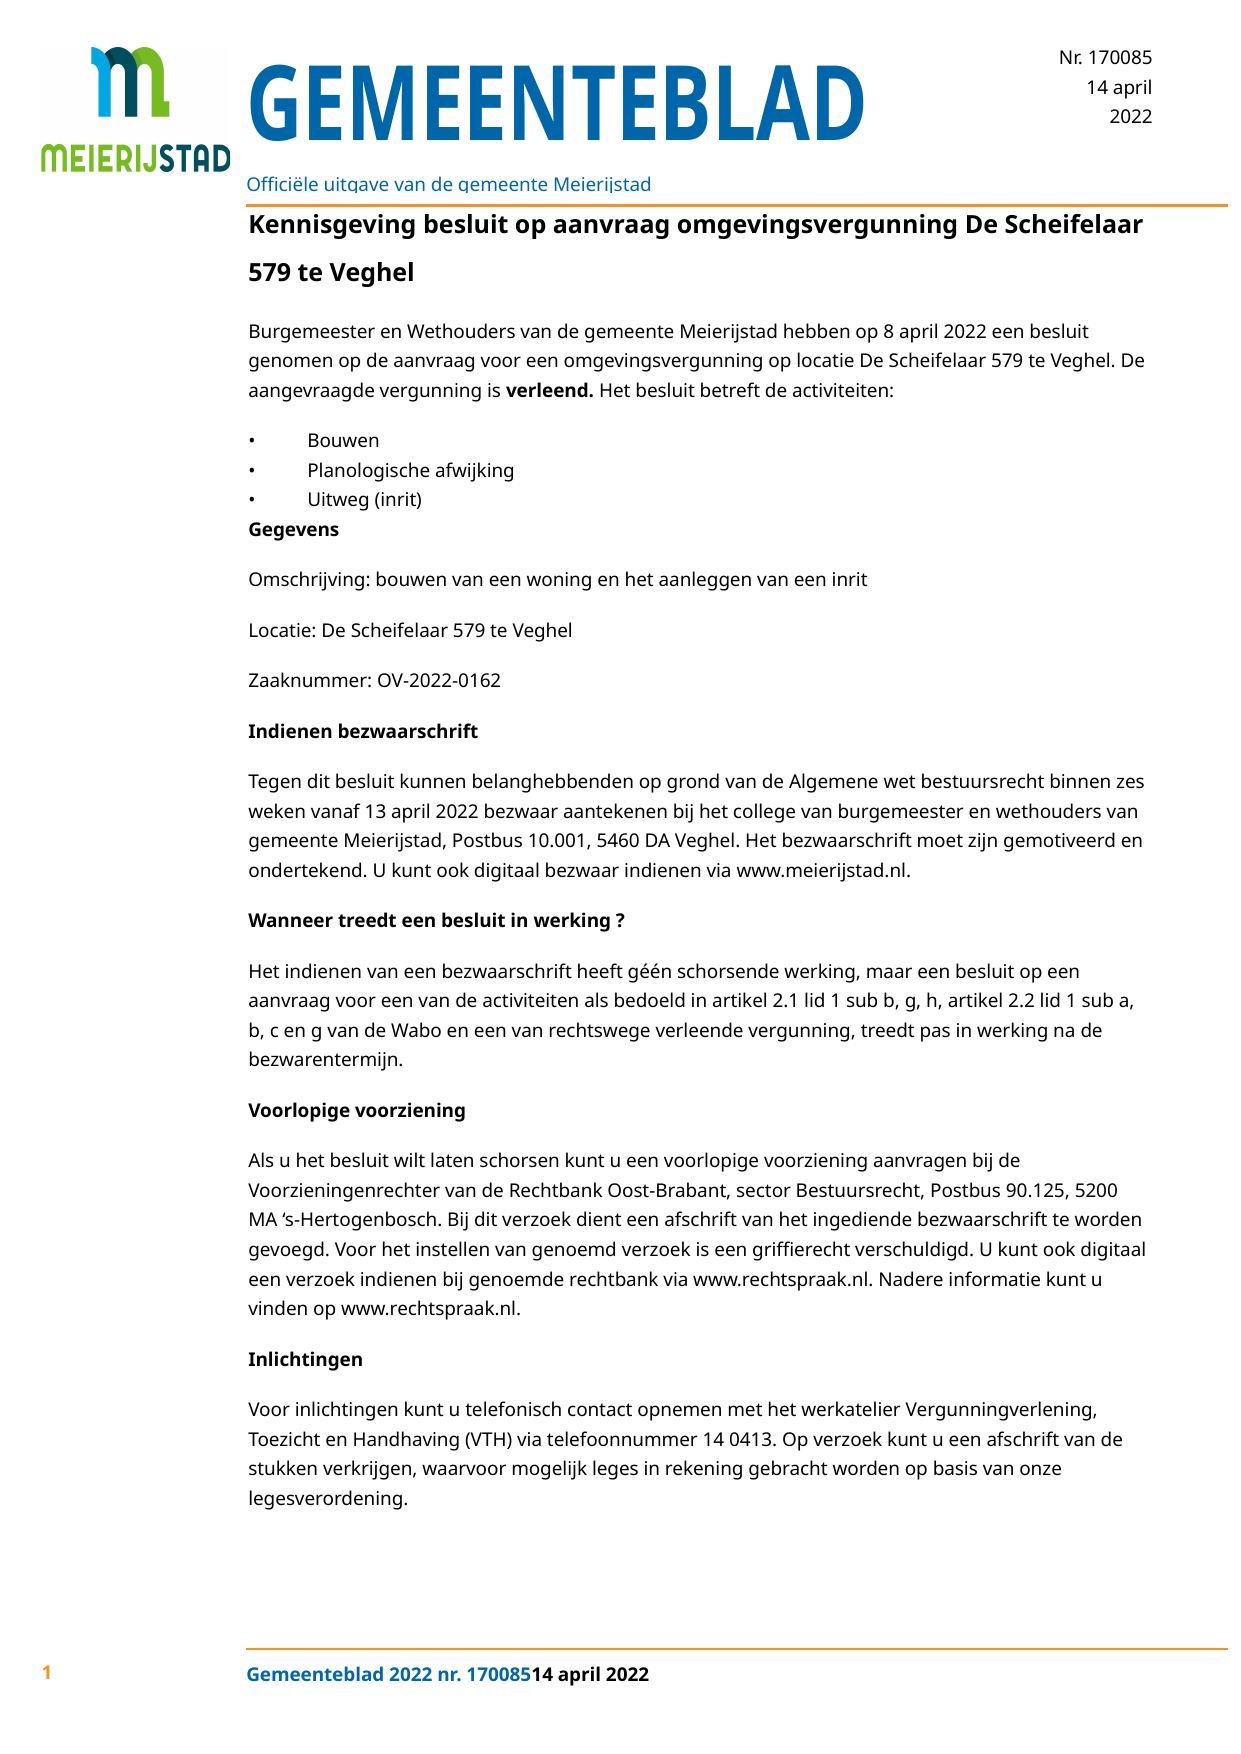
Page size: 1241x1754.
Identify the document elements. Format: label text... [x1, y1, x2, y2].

list Uitweg (inrit) [248, 487, 1152, 512]
text Locatie: De Scheifelaar 579 te Veghel [248, 617, 1152, 643]
text Gegevens [248, 516, 1152, 542]
text Indienen bezwaarschrift [248, 718, 1152, 744]
text Het indienen van een bezwaarschrift heeft géén schorsende werking, maar een besluit op een aanvraag voor een van de activiteiten als bedoeld in artikel 2.1 lid 1 sub b, g, h, artikel 2.2 lid 1 sub a, b, c en g van de Wabo en een van rechtswege verleende vergunning, treedt pas in werking na de bezwarentermijn. [248, 958, 1152, 1072]
text Als u het besluit wilt laten schorsen kunt u een voorlopige voorziening aanvragen bij de Voorzieningenrechter van de Rechtbank Oost-Brabant, sector Bestuursrecht, Postbus 90.125, 5200 MA ‘s-Hertogenbosch. Bij dit verzoek dient een afschrift van het ingediende bezwaarschrift te worden gevoegd. Voor het instellen van genoemd verzoek is een griffierecht verschuldigd. U kunt ook digitaal een verzoek indienen bij genoemde rechtbank via www.rechtspraak.nl. Nadere informatie kunt u vinden op www.rechtspraak.nl. [248, 1147, 1152, 1321]
text Voor inlichtingen kunt u telefonisch contact opnemen met het werkatelier Vergunningverlening, Toezicht en Handhaving (VTH) via telefoonnummer 14 0413. Op verzoek kunt u een afschrift van de stukken verkrijgen, waarvoor mogelijk leges in rekening gebracht worden op basis van onze legesverordening. [248, 1396, 1152, 1511]
text Tegen dit besluit kunnen belanghebbenden op grond van de Algemene wet bestuursrecht binnen zes weken vanaf 13 april 2022 bezwaar aantekenen bij het college van burgemeester en wethouders van gemeente Meierijstad, Postbus 10.001, 5460 DA Veghel. Het bezwaarschrift moet zijn gemotiveerd en ondertekend. U kunt ook digitaal bezwaar indienen via www.meierijstad.nl. [248, 768, 1152, 883]
text Burgemeester en Wethouders van de gemeente Meierijstad hebben op 8 april 2022 een besluit genomen op de aanvraag voor een omgevingsvergunning op locatie De Scheifelaar 579 te Veghel. De aangevraagde vergunning is verleend. Het besluit betreft de activiteiten: [248, 318, 1152, 403]
list Bouwen [248, 427, 1152, 453]
picture [41, 47, 231, 172]
text Omschrijving: bouwen van een woning en het aanleggen van een inrit [248, 567, 1152, 592]
text Voorlopige voorziening [248, 1097, 1152, 1123]
text Wanneer treedt een besluit in werking ? [248, 907, 1152, 933]
text Kennisgeving besluit op aanvraag omgevingsvergunning De Scheifelaar 579 te Veghel [248, 207, 1152, 288]
list Planologische afwijking [248, 457, 1152, 483]
text Inlichtingen [248, 1346, 1152, 1372]
text Zaaknummer: OV-2022-0162 [248, 667, 1152, 693]
